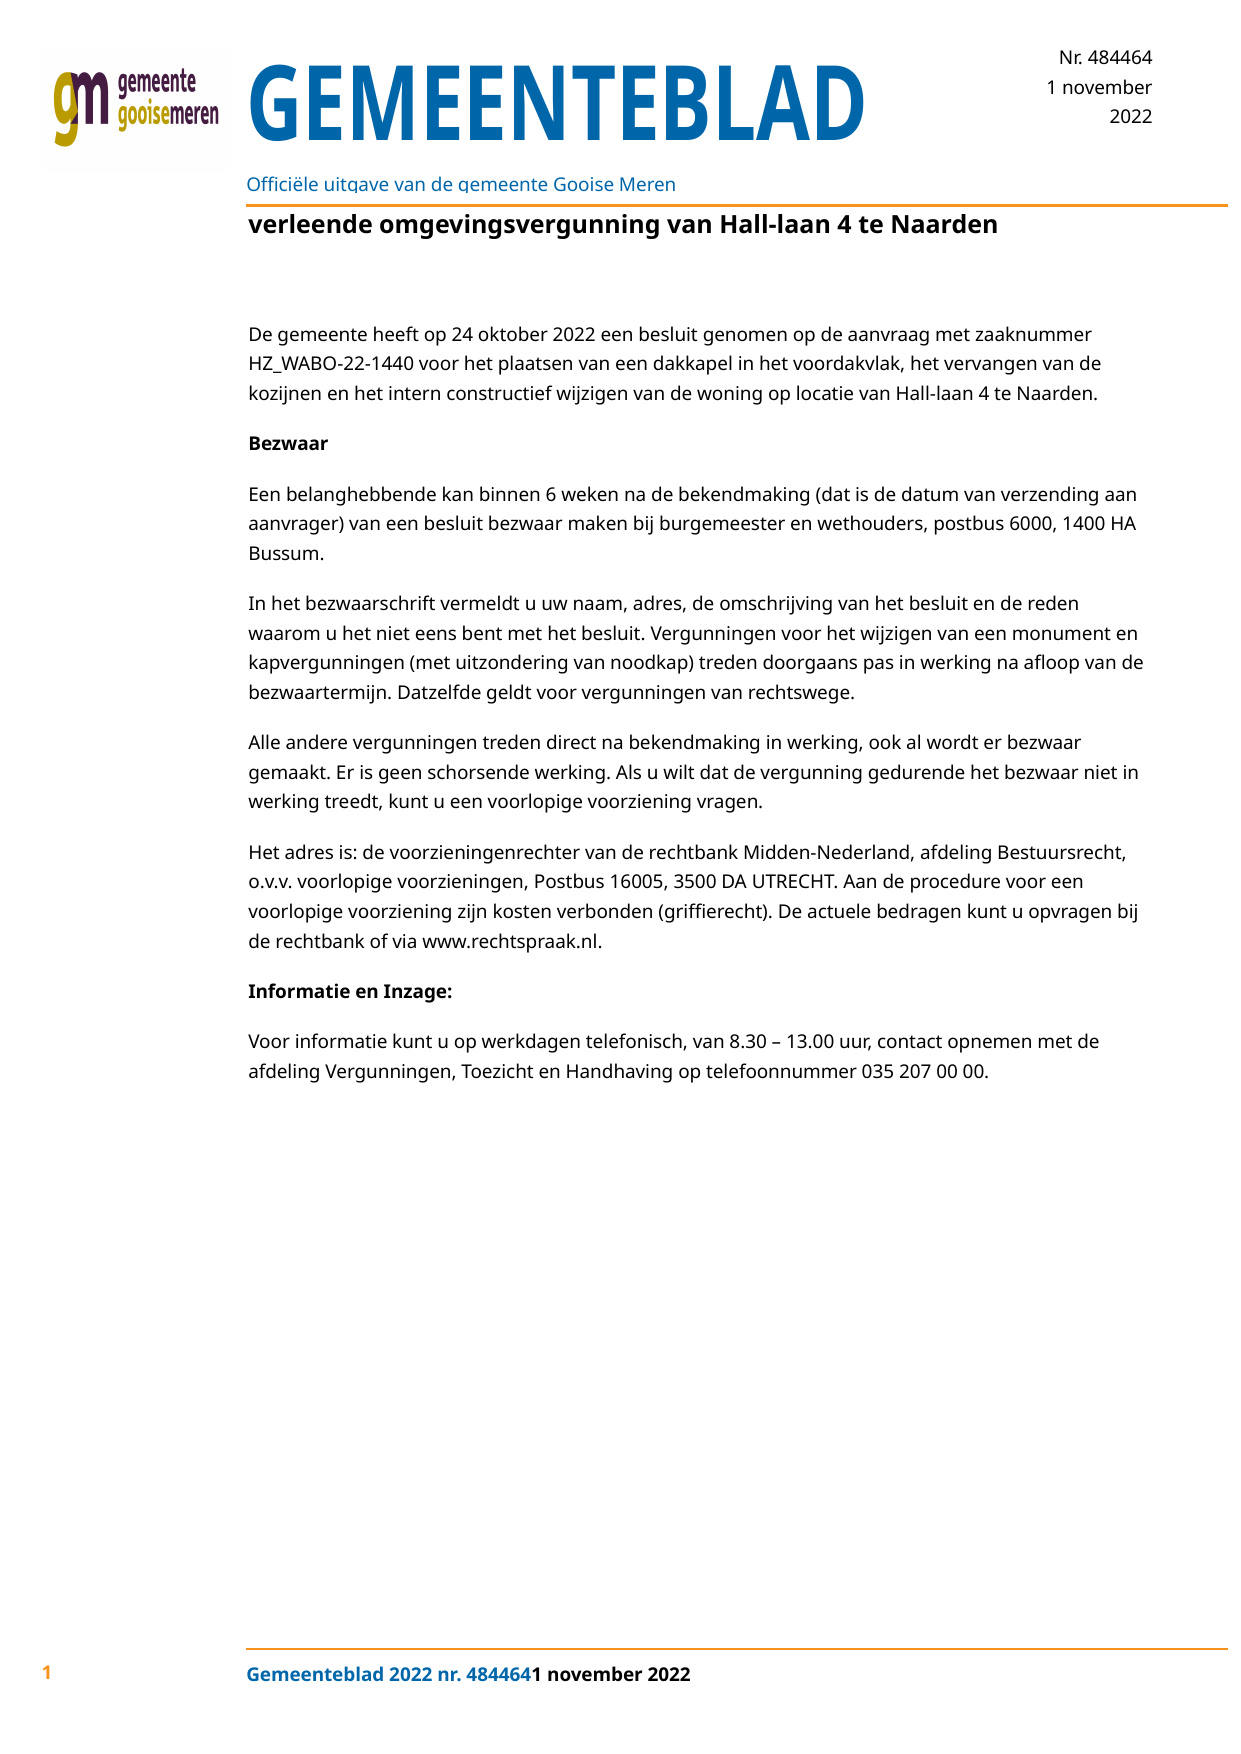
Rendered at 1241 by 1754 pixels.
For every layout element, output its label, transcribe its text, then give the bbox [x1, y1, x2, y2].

text Voor informatie kunt u op werkdagen telefonisch, van 8.30 – 13.00 uur, contact opnemen met de afdeling Vergunningen, Toezicht en Handhaving op telefoonnummer 035 207 00 00. [248, 1029, 1152, 1084]
text Het adres is: de voorzieningenrechter van de rechtbank Midden-Nederland, afdeling Bestuursrecht, o.v.v. voorlopige voorzieningen, Postbus 16005, 3500 DA UTRECHT. Aan de procedure voor een voorlopige voorziening zijn kosten verbonden (griffierecht). De actuele bedragen kunt u opvragen bij de rechtbank of via www.rechtspraak.nl. [248, 839, 1152, 953]
text Alle andere vergunningen treden direct na bekendmaking in werking, ook al wordt er bezwaar gemaakt. Er is geen schorsende werking. Als u wilt dat de vergunning gedurende het bezwaar niet in werking treedt, kunt u een voorlopige voorziening vragen. [248, 729, 1152, 814]
text Een belanghebbende kan binnen 6 weken na de bekendmaking (dat is de datum van verzending aan aanvrager) van een besluit bezwaar maken bij burgemeester en wethouders, postbus 6000, 1400 HA Bussum. [248, 481, 1152, 566]
picture [41, 47, 231, 172]
text Bezwaar [248, 430, 1152, 456]
text verleende omgevingsvergunning van Hall-laan 4 te Naarden [248, 207, 1152, 241]
text De gemeente heeft op 24 oktober 2022 een besluit genomen op de aanvraag met zaaknummer HZ_WABO-22-1440 voor het plaatsen van een dakkapel in het voordakvlak, het vervangen van de kozijnen en het intern constructief wijzigen van de woning op locatie van Hall-laan 4 te Naarden. [248, 321, 1152, 406]
text In het bezwaarschrift vermeldt u uw naam, adres, de omschrijving van het besluit en de reden waarom u het niet eens bent met het besluit. Vergunningen voor het wijzigen van een monument en kapvergunningen (met uitzondering van noodkap) treden doorgaans pas in werking na afloop van de bezwaartermijn. Datzelfde geldt voor vergunningen van rechtswege. [248, 590, 1152, 705]
text Informatie en Inzage: [248, 978, 1152, 1004]
